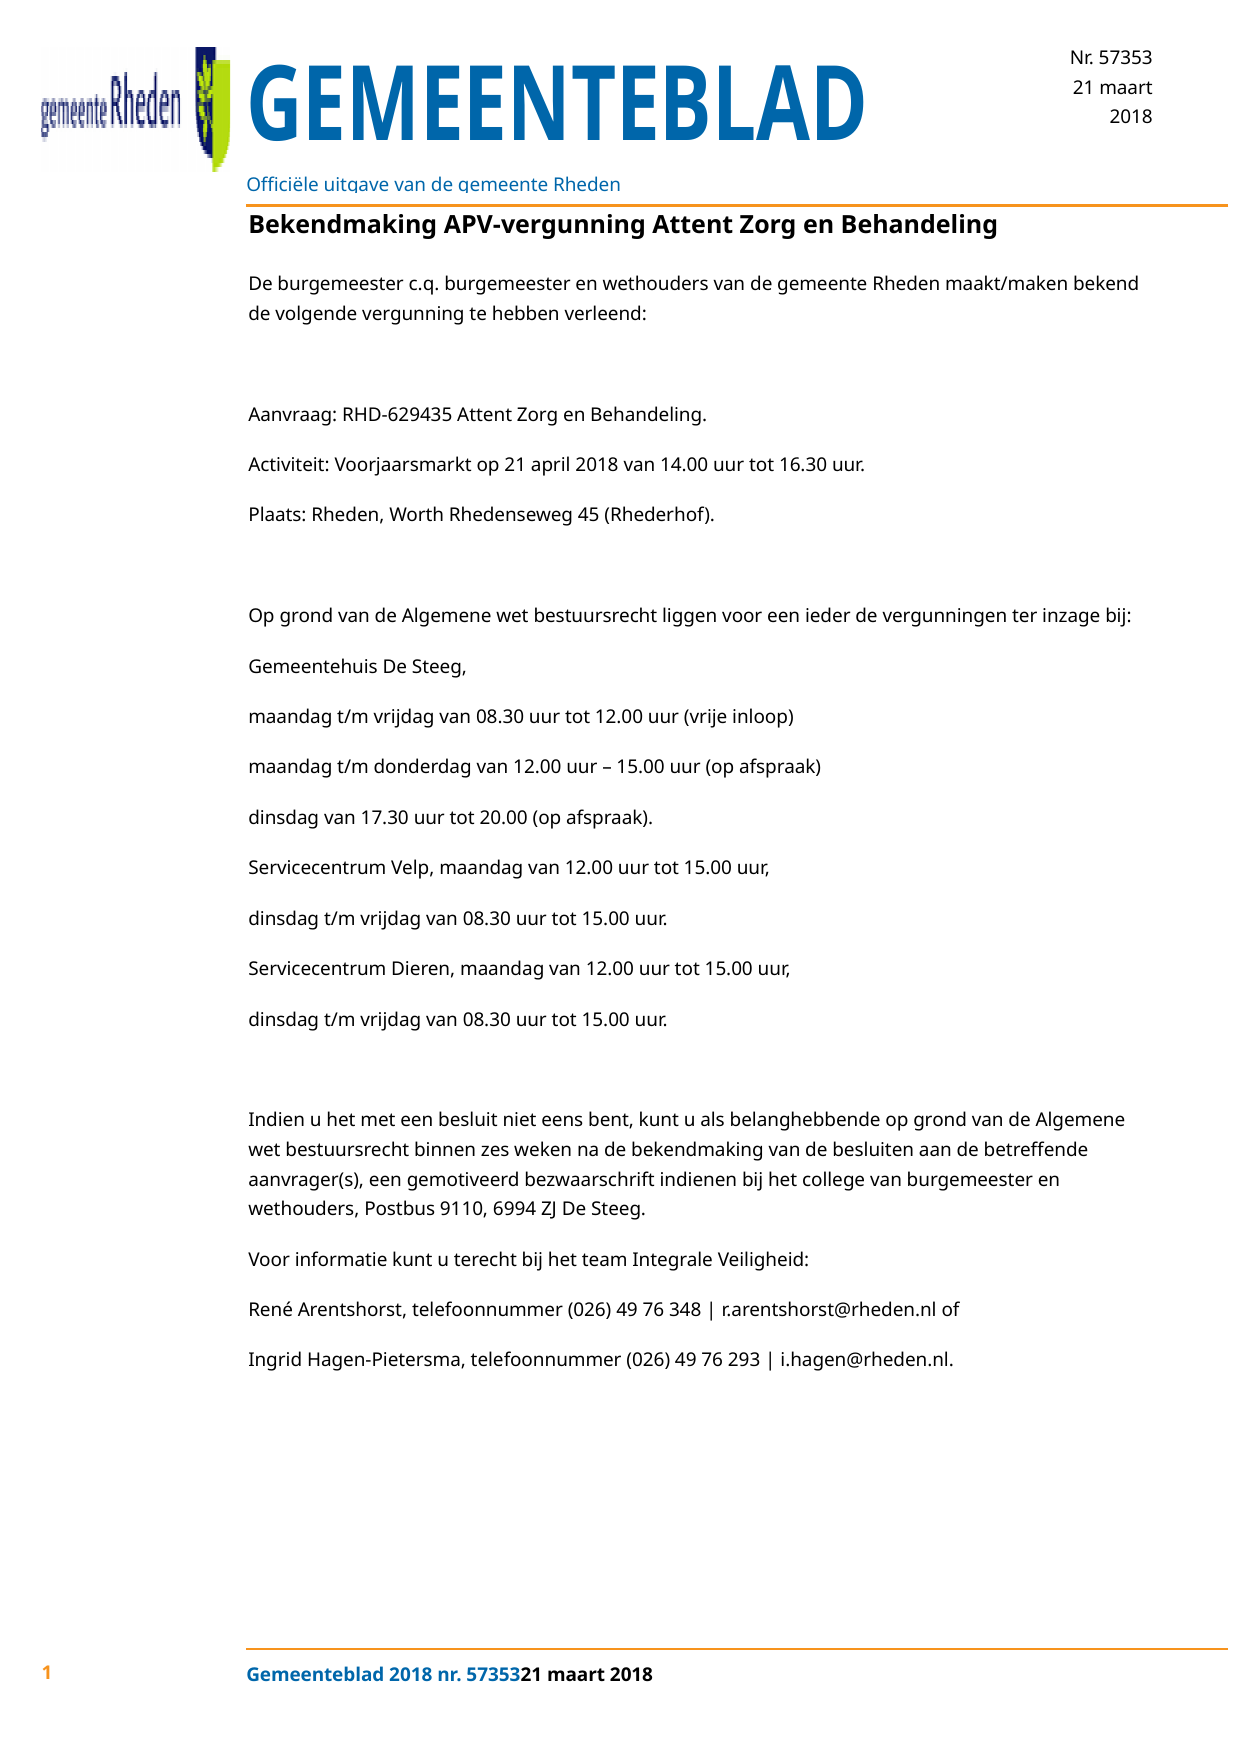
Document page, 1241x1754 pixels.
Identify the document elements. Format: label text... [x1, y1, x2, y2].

picture [41, 47, 231, 172]
text Servicecentrum Velp, maandag van 12.00 uur tot 15.00 uur, [248, 854, 1152, 880]
text Voor informatie kunt u terecht bij het team Integrale Veiligheid: [248, 1246, 1152, 1271]
text Indien u het met een besluit niet eens bent, kunt u als belanghebbende op grond van de Algemene wet bestuursrecht binnen zes weken na de bekendmaking van de besluiten aan de betreffende aanvrager(s), een gemotiveerd bezwaarschrift indienen bij het college van burgemeester en wethouders, Postbus 9110, 6994 ZJ De Steeg. [248, 1107, 1152, 1221]
text dinsdag t/m vrijdag van 08.30 uur tot 15.00 uur. [248, 905, 1152, 931]
text Aanvraag: RHD-629435 Attent Zorg en Behandeling. [248, 401, 1152, 426]
text dinsdag van 17.30 uur tot 20.00 (op afspraak). [248, 804, 1152, 830]
text De burgemeester c.q. burgemeester en wethouders van de gemeente Rheden maakt/maken bekend de volgende vergunning te hebben verleend: [248, 270, 1152, 326]
text Servicecentrum Dieren, maandag van 12.00 uur tot 15.00 uur, [248, 955, 1152, 981]
text Bekendmaking APV-vergunning Attent Zorg en Behandeling [248, 207, 1152, 241]
text Ingrid Hagen-Pietersma, telefoonnummer (026) 49 76 293 | i.hagen@rheden.nl. [248, 1347, 1152, 1372]
text Plaats: Rheden, Worth Rhedenseweg 45 (Rhederhof). [248, 502, 1152, 527]
text maandag t/m vrijdag van 08.30 uur tot 12.00 uur (vrije inloop) [248, 703, 1152, 729]
text Gemeentehuis De Steeg, [248, 653, 1152, 678]
text René Arentshorst, telefoonnummer (026) 49 76 348 | r.arentshorst@rheden.nl of [248, 1296, 1152, 1322]
text dinsdag t/m vrijdag van 08.30 uur tot 15.00 uur. [248, 1006, 1152, 1031]
text Activiteit: Voorjaarsmarkt op 21 april 2018 van 14.00 uur tot 16.30 uur. [248, 451, 1152, 477]
text maandag t/m donderdag van 12.00 uur – 15.00 uur (op afspraak) [248, 754, 1152, 779]
text Op grond van de Algemene wet bestuursrecht liggen voor een ieder de vergunningen ter inzage bij: [248, 602, 1152, 628]
